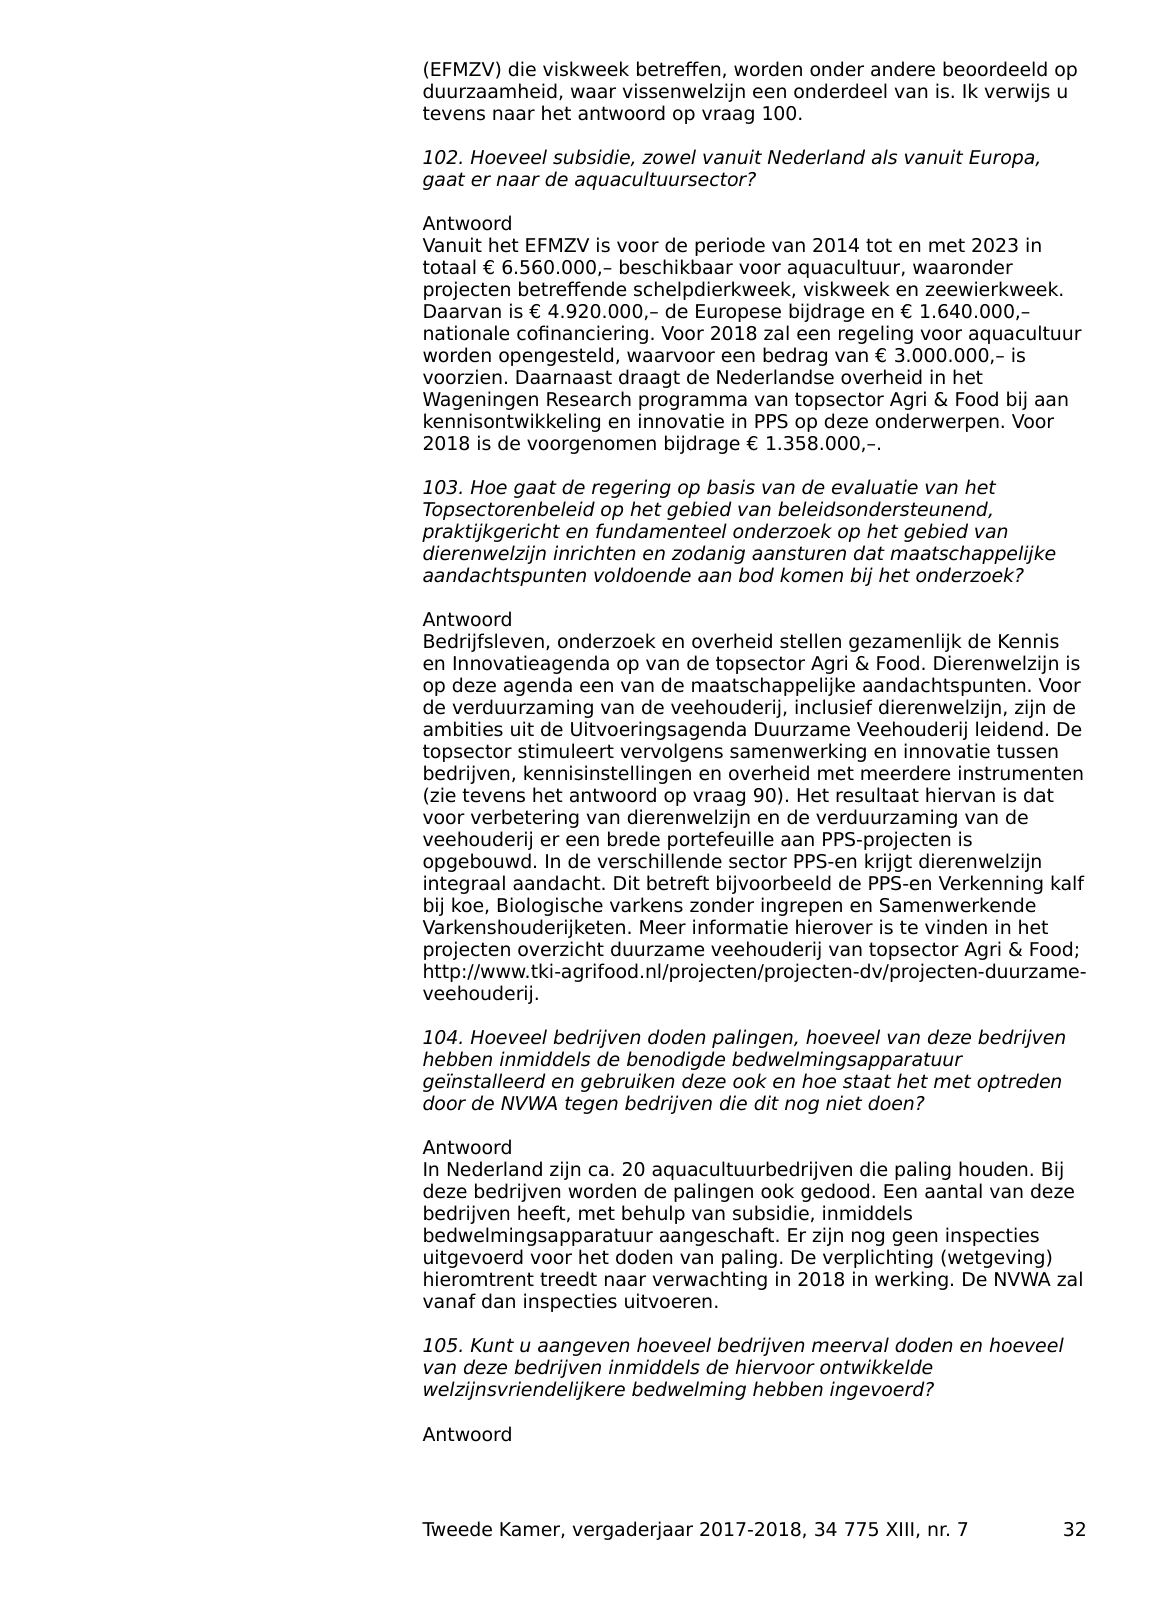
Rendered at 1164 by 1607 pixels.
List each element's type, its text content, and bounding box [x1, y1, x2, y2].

text Antwoord [422, 1137, 1087, 1159]
text In Nederland zijn ca. 20 aquacultuurbedrijven die paling houden. Bij deze bedrijven worden de palingen ook gedood. Een aantal van deze bedrijven heeft, met behulp van subsidie, inmiddels bedwelmingsapparatuur aangeschaft. Er zijn nog geen inspecties uitgevoerd voor het doden van paling. De verplichting (wetgeving) hieromtrent treedt naar verwachting in 2018 in werking. De NVWA zal vanaf dan inspecties uitvoeren. [422, 1159, 1087, 1313]
text Vanuit het EFMZV is voor de periode van 2014 tot en met 2023 in totaal € 6.560.000,– beschikbaar voor aquacultuur, waaronder projecten betreffende schelpdierkweek, viskweek en zeewierkweek. Daarvan is € 4.920.000,– de Europese bijdrage en € 1.640.000,– nationale cofinanciering. Voor 2018 zal een regeling voor aquacultuur worden opengesteld, waarvoor een bedrag van € 3.000.000,– is voorzien. Daarnaast draagt de Nederlandse overheid in het Wageningen Research programma van topsector Agri & Food bij aan kennisontwikkeling en innovatie in PPS op deze onderwerpen. Voor 2018 is de voorgenomen bijdrage € 1.358.000,–. [422, 235, 1087, 455]
text 104. Hoeveel bedrijven doden palingen, hoeveel van deze bedrijven hebben inmiddels de benodigde bedwelmingsapparatuur geïnstalleerd en gebruiken deze ook en hoe staat het met optreden door de NVWA tegen bedrijven die dit nog niet doen? [422, 1027, 1087, 1115]
text Bedrijfsleven, onderzoek en overheid stellen gezamenlijk de Kennis en Innovatieagenda op van de topsector Agri & Food. Dierenwelzijn is op deze agenda een van de maatschappelijke aandachtspunten. Voor de verduurzaming van de veehouderij, inclusief dierenwelzijn, zijn de ambities uit de Uitvoeringsagenda Duurzame Veehouderij leidend. De topsector stimuleert vervolgens samenwerking en innovatie tussen bedrijven, kennisinstellingen en overheid met meerdere instrumenten (zie tevens het antwoord op vraag 90). Het resultaat hiervan is dat voor verbetering van dierenwelzijn en de verduurzaming van de veehouderij er een brede portefeuille aan PPS-projecten is opgebouwd. In de verschillende sector PPS-en krijgt dierenwelzijn integraal aandacht. Dit betreft bijvoorbeeld de PPS-en Verkenning kalf bij koe, Biologische varkens zonder ingrepen en Samenwerkende Varkenshouderijketen. Meer informatie hierover is te vinden in het projecten overzicht duurzame veehouderij van topsector Agri & Food; http://www.tki-agrifood.nl/projecten/projecten-dv/projecten-duurzame-veehouderij. [422, 631, 1087, 1005]
text Antwoord [422, 1423, 1087, 1445]
text 103. Hoe gaat de regering op basis van de evaluatie van het Topsectorenbeleid op het gebied van beleidsondersteunend, praktijkgericht en fundamenteel onderzoek op het gebied van dierenwelzijn inrichten en zodanig aansturen dat maatschappelijke aandachtspunten voldoende aan bod komen bij het onderzoek? [422, 477, 1087, 587]
text 102. Hoeveel subsidie, zowel vanuit Nederland als vanuit Europa, gaat er naar de aquacultuursector? [422, 147, 1087, 191]
text Antwoord [422, 609, 1087, 631]
text (EFMZV) die viskweek betreffen, worden onder andere beoordeeld op duurzaamheid, waar vissenwelzijn een onderdeel van is. Ik verwijs u tevens naar het antwoord op vraag 100. [422, 59, 1087, 125]
text 105. Kunt u aangeven hoeveel bedrijven meerval doden en hoeveel van deze bedrijven inmiddels de hiervoor ontwikkelde welzijnsvriendelijkere bedwelming hebben ingevoerd? [422, 1335, 1087, 1401]
text Antwoord [422, 213, 1087, 235]
